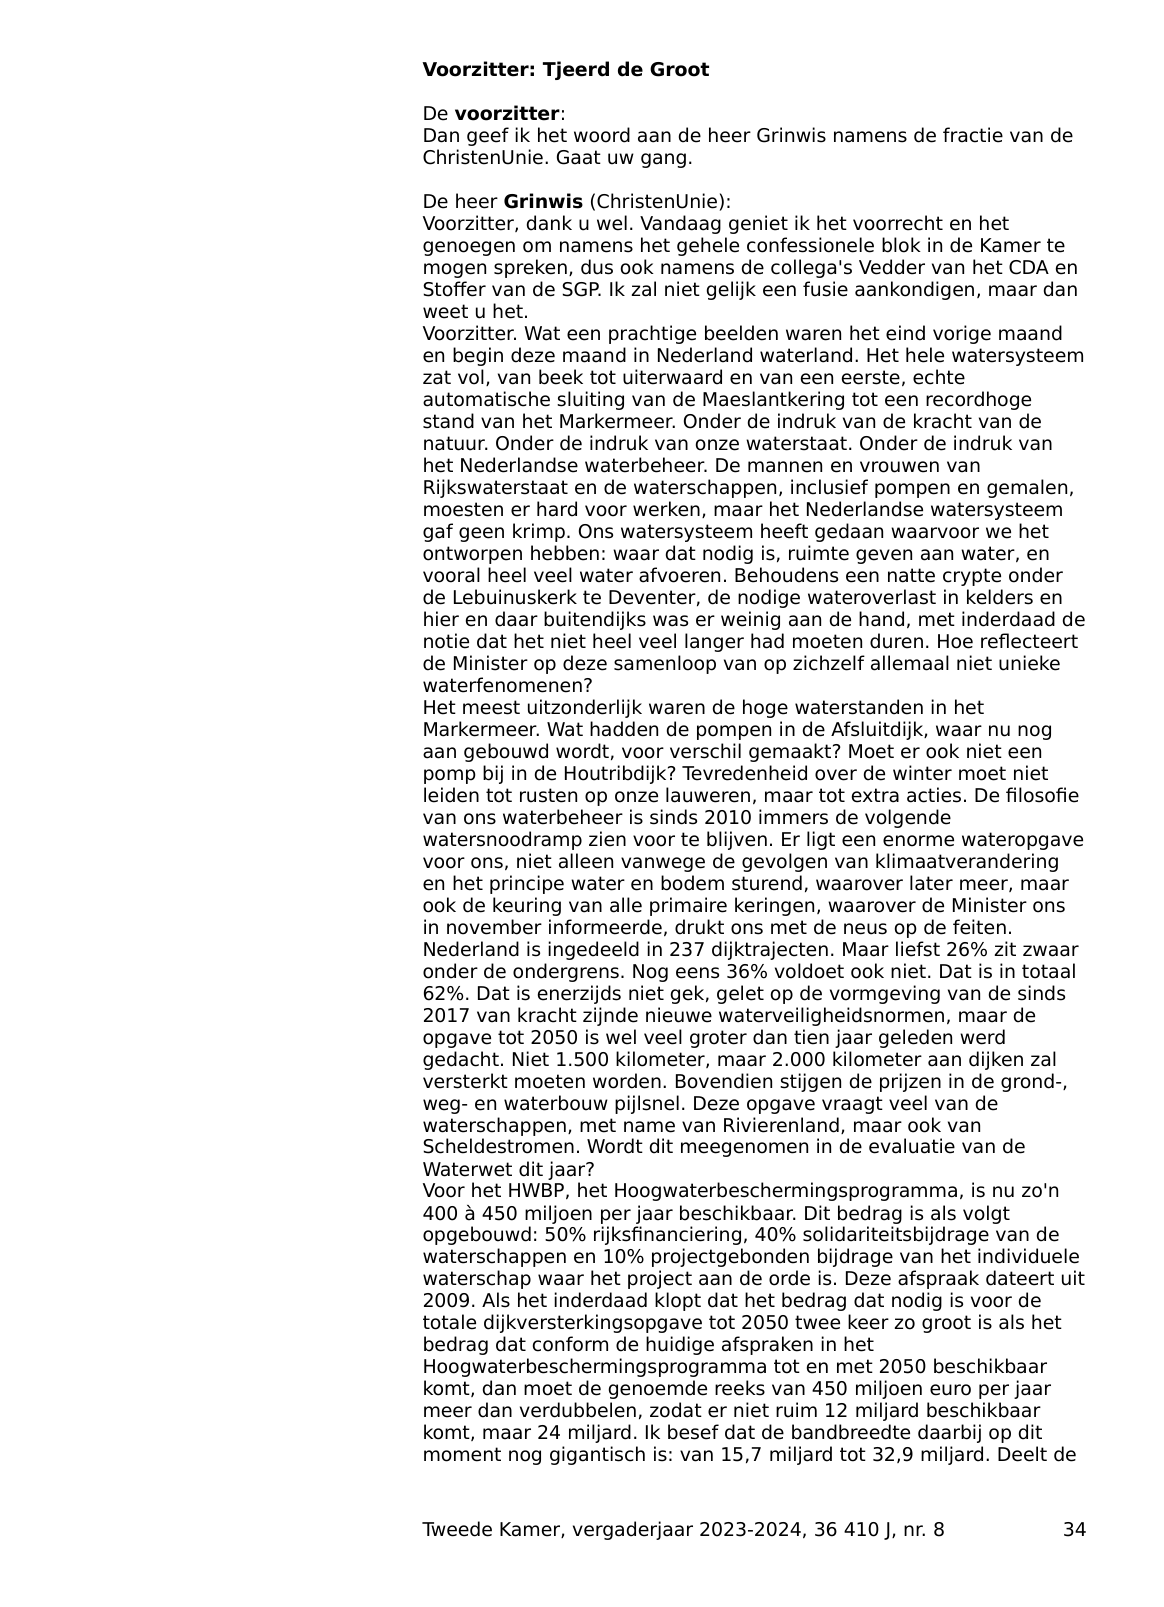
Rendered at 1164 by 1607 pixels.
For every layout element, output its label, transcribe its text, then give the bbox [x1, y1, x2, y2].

text Nederland is ingedeeld in 237 dijktrajecten. Maar liefst 26% zit zwaar onder de ondergrens. Nog eens 36% voldoet ook niet. Dat is in totaal 62%. Dat is enerzijds niet gek, gelet op de vormgeving van de sinds 2017 van kracht zijnde nieuwe waterveiligheidsnormen, maar de opgave tot 2050 is wel veel groter dan tien jaar geleden werd gedacht. Niet 1.500 kilometer, maar 2.000 kilometer aan dijken zal versterkt moeten worden. Bovendien stijgen de prijzen in de grond-, weg- en waterbouw pijlsnel. Deze opgave vraagt veel van de waterschappen, met name van Rivierenland, maar ook van Scheldestromen. Wordt dit meegenomen in de evaluatie van de Waterwet dit jaar? [422, 939, 1087, 1180]
text De voorzitter: [422, 103, 1087, 125]
text Het meest uitzonderlijk waren de hoge waterstanden in het Markermeer. Wat hadden de pompen in de Afsluitdijk, waar nu nog aan gebouwd wordt, voor verschil gemaakt? Moet er ook niet een pomp bij in de Houtribdijk? Tevredenheid over de winter moet niet leiden tot rusten op onze lauweren, maar tot extra acties. De filosofie van ons waterbeheer is sinds 2010 immers de volgende watersnoodramp zien voor te blijven. Er ligt een enorme wateropgave voor ons, niet alleen vanwege de gevolgen van klimaatverandering en het principe water en bodem sturend, waarover later meer, maar ook de keuring van alle primaire keringen, waarover de Minister ons in november informeerde, drukt ons met de neus op de feiten. [422, 697, 1087, 939]
text Voorzitter. Wat een prachtige beelden waren het eind vorige maand en begin deze maand in Nederland waterland. Het hele watersysteem zat vol, van beek tot uiterwaard en van een eerste, echte automatische sluiting van de Maeslantkering tot een recordhoge stand van het Markermeer. Onder de indruk van de kracht van de natuur. Onder de indruk van onze waterstaat. Onder de indruk van het Nederlandse waterbeheer. De mannen en vrouwen van Rijkswaterstaat en de waterschappen, inclusief pompen en gemalen, moesten er hard voor werken, maar het Nederlandse watersysteem gaf geen krimp. Ons watersysteem heeft gedaan waarvoor we het ontworpen hebben: waar dat nodig is, ruimte geven aan water, en vooral heel veel water afvoeren. Behoudens een natte crypte onder de Lebuinuskerk te Deventer, de nodige wateroverlast in kelders en hier en daar buitendijks was er weinig aan de hand, met inderdaad de notie dat het niet heel veel langer had moeten duren. Hoe reflecteert de Minister op deze samenloop van op zichzelf allemaal niet unieke waterfenomenen? [422, 323, 1087, 697]
subtitle Voorzitter: Tjeerd de Groot [422, 59, 1087, 81]
text Dan geef ik het woord aan de heer Grinwis namens de fractie van de ChristenUnie. Gaat uw gang. [422, 125, 1087, 169]
text Voor het HWBP, het Hoogwaterbeschermingsprogramma, is nu zo'n 400 à 450 miljoen per jaar beschikbaar. Dit bedrag is als volgt opgebouwd: 50% rijksfinanciering, 40% solidariteitsbijdrage van de waterschappen en 10% projectgebonden bijdrage van het individuele waterschap waar het project aan de orde is. Deze afspraak dateert uit 2009. Als het inderdaad klopt dat het bedrag dat nodig is voor de totale dijkversterkingsopgave tot 2050 twee keer zo groot is als het bedrag dat conform de huidige afspraken in het Hoogwaterbeschermingsprogramma tot en met 2050 beschikbaar komt, dan moet de genoemde reeks van 450 miljoen euro per jaar meer dan verdubbelen, zodat er niet ruim 12 miljard beschikbaar komt, maar 24 miljard. Ik besef dat de bandbreedte daarbij op dit moment nog gigantisch is: van 15,7 miljard tot 32,9 miljard. Deelt de [422, 1180, 1087, 1466]
text Voorzitter, dank u wel. Vandaag geniet ik het voorrecht en het genoegen om namens het gehele confessionele blok in de Kamer te mogen spreken, dus ook namens de collega's Vedder van het CDA en Stoffer van de SGP. Ik zal niet gelijk een fusie aankondigen, maar dan weet u het. [422, 213, 1087, 323]
text De heer Grinwis (ChristenUnie): [422, 191, 1087, 213]
